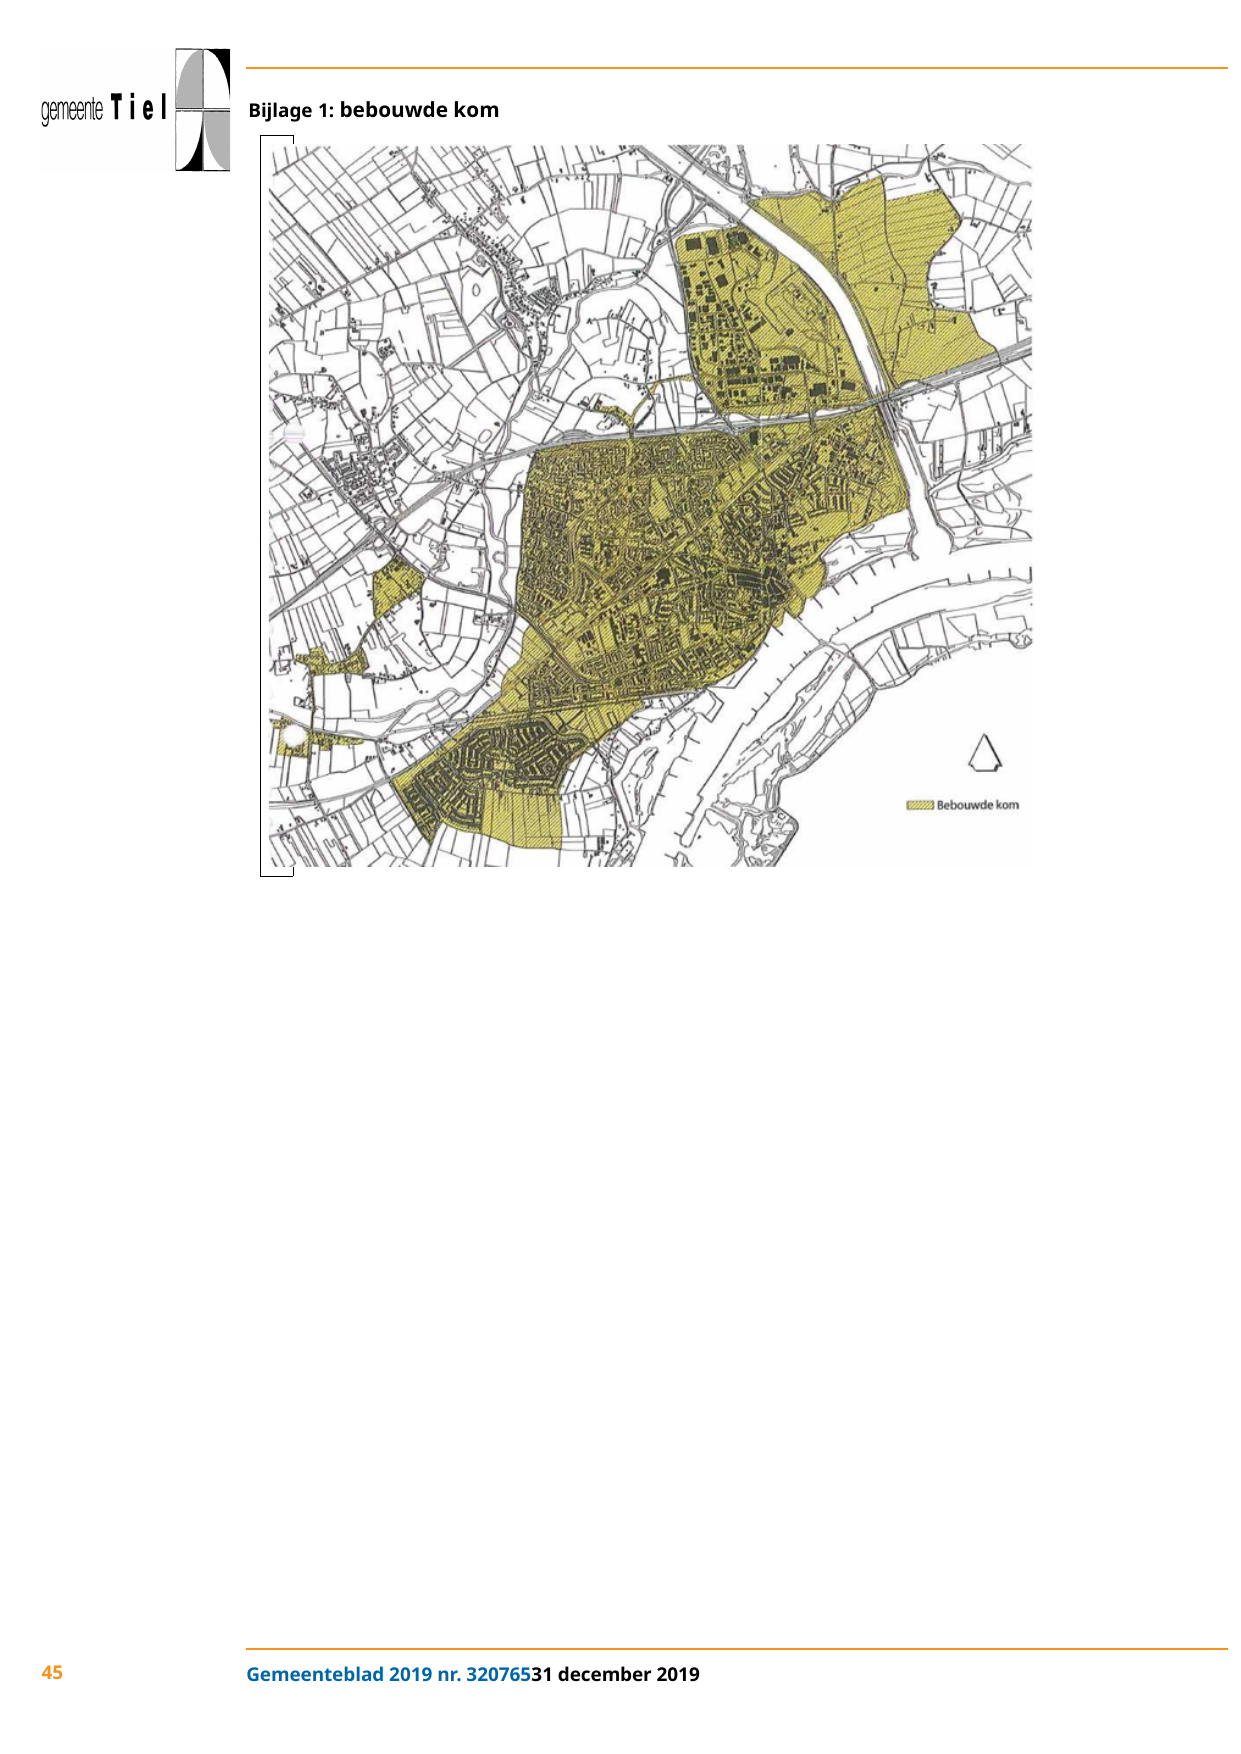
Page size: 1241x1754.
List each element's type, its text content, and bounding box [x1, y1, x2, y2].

picture [268, 144, 1037, 867]
text Bijlage 1: bebouwde kom [248, 95, 1152, 123]
picture [41, 47, 231, 172]
